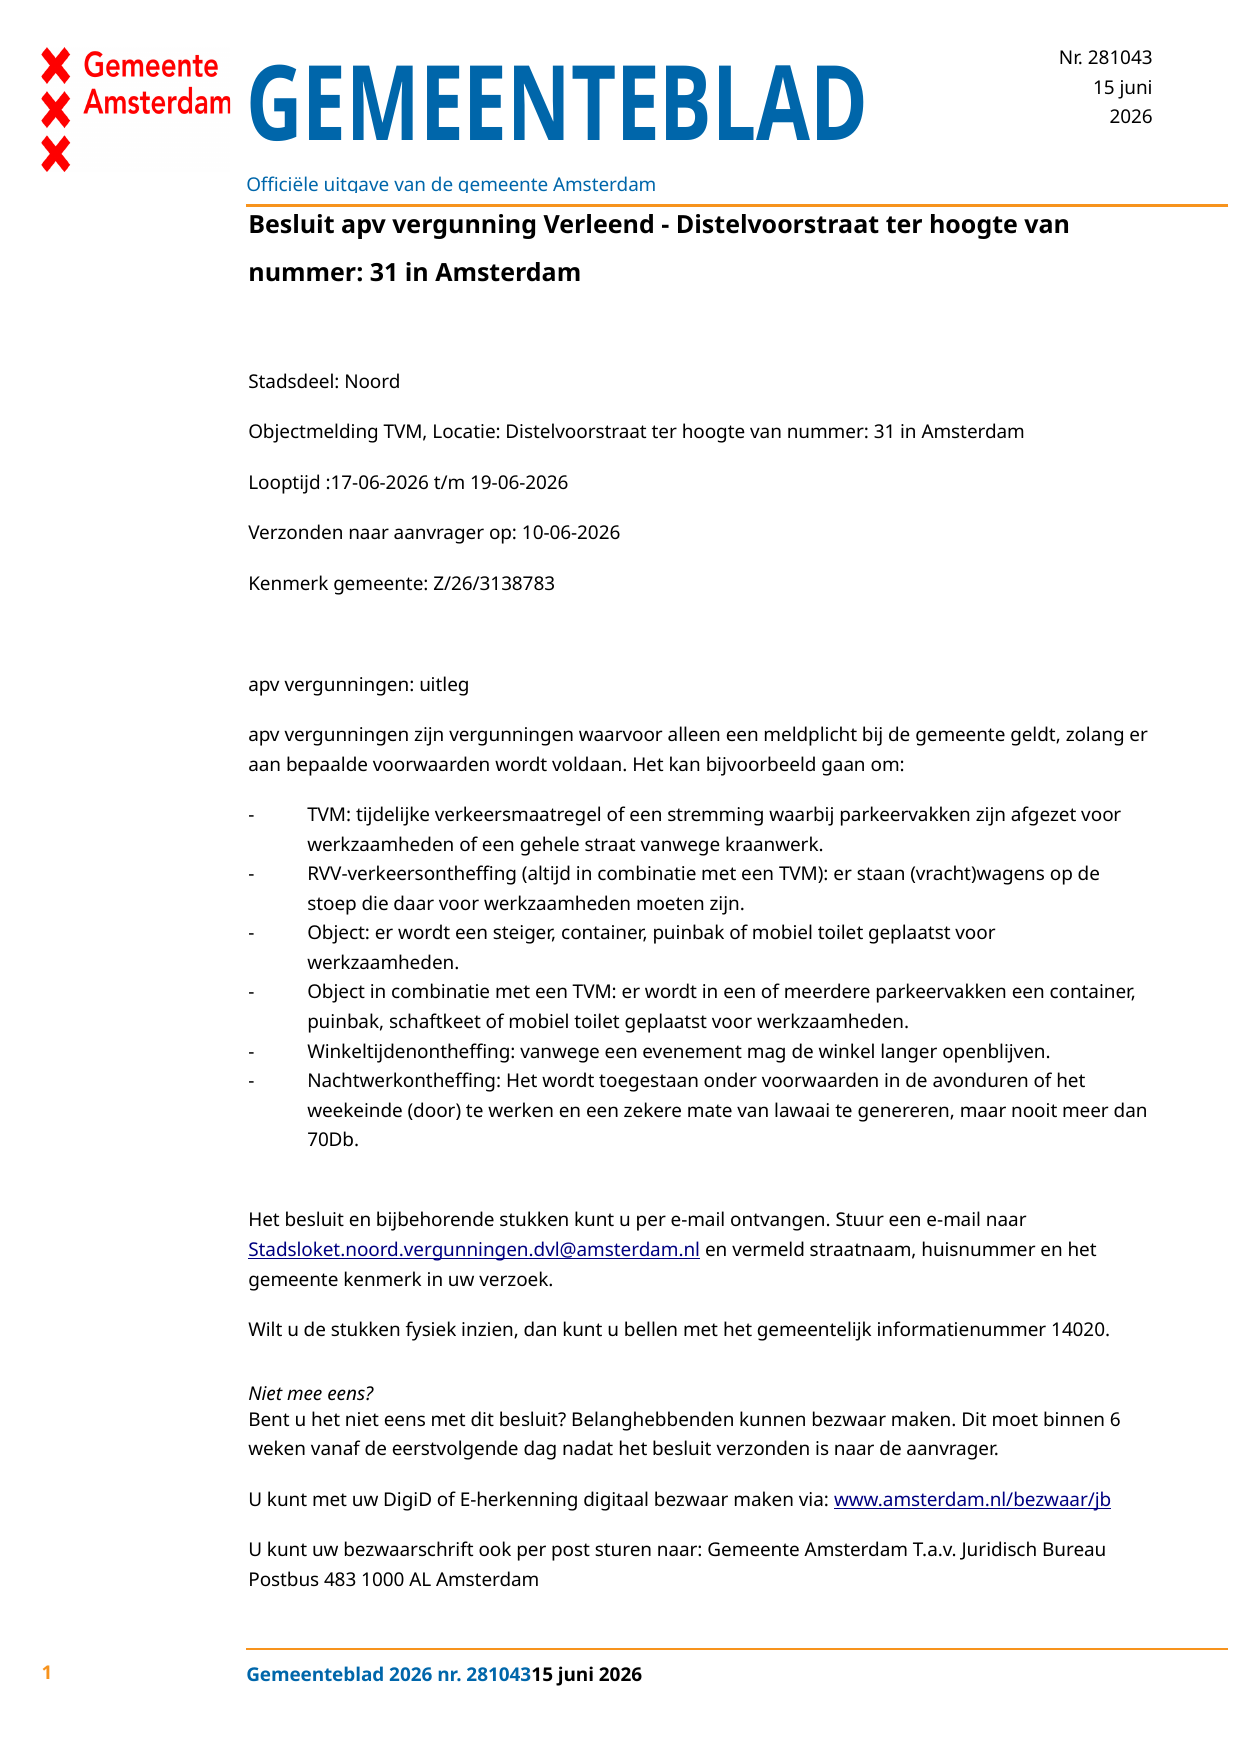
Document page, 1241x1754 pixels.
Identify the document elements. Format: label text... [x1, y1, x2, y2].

text Het besluit en bijbehorende stukken kunt u per e-mail ontvangen. Stuur een e-mail naar Stadsloket.noord.vergunningen.dvl@amsterdam.nl en vermeld straatnaam, huisnummer en het gemeente kenmerk in uw verzoek. [248, 1207, 1152, 1292]
text Niet mee eens? [248, 1380, 1152, 1406]
picture [41, 47, 231, 172]
text Wilt u de stukken fysiek inzien, dan kunt u bellen met het gemeentelijk informatienummer 14020. [248, 1316, 1152, 1342]
text Objectmelding TVM, Locatie: Distelvoorstraat ter hoogte van nummer: 31 in Amsterdam [248, 419, 1152, 444]
text Stadsdeel: Noord [248, 368, 1152, 394]
list Winkeltijdenontheffing: vanwege een evenement mag de winkel langer openblijven. [248, 1038, 1152, 1064]
list RVV-verkeersontheffing (altijd in combinatie met een TVM): er staan (vracht)wagens op de stoep die daar voor werkzaamheden moeten zijn. [248, 860, 1152, 916]
text U kunt met uw DigiD of E-herkenning digitaal bezwaar maken via: www.amsterdam.nl/bezwaar/jb [248, 1486, 1152, 1512]
list Object in combinatie met een TVM: er wordt in een of meerdere parkeervakken een container, puinbak, schaftkeet of mobiel toilet geplaatst voor werkzaamheden. [248, 979, 1152, 1034]
text Bent u het niet eens met dit besluit? Belanghebbenden kunnen bezwaar maken. Dit moet binnen 6 weken vanaf de eerstvolgende dag nadat het besluit verzonden is naar de aanvrager. [248, 1406, 1152, 1461]
text apv vergunningen: uitleg [248, 671, 1152, 697]
text Verzonden naar aanvrager op: 10-06-2026 [248, 519, 1152, 545]
text Looptijd :17-06-2026 t/m 19-06-2026 [248, 469, 1152, 495]
text Kenmerk gemeente: Z/26/3138783 [248, 570, 1152, 596]
text U kunt uw bezwaarschrift ook per post sturen naar: Gemeente Amsterdam T.a.v. Juridisch Bureau Postbus 483 1000 AL Amsterdam [248, 1536, 1152, 1592]
list Nachtwerkontheffing: Het wordt toegestaan onder voorwaarden in de avonduren of het weekeinde (door) te werken en een zekere mate van lawaai te genereren, maar nooit meer dan 70Db. [248, 1067, 1152, 1152]
text apv vergunningen zijn vergunningen waarvoor alleen een meldplicht bij de gemeente geldt, zolang er aan bepaalde voorwaarden wordt voldaan. Het kan bijvoorbeeld gaan om: [248, 721, 1152, 777]
list Object: er wordt een steiger, container, puinbak of mobiel toilet geplaatst voor werkzaamheden. [248, 919, 1152, 975]
text Besluit apv vergunning Verleend - Distelvoorstraat ter hoogte van nummer: 31 in Amsterdam [248, 207, 1152, 288]
list TVM: tijdelijke verkeersmaatregel of een stremming waarbij parkeervakken zijn afgezet voor werkzaamheden of een gehele straat vanwege kraanwerk. [248, 801, 1152, 857]
